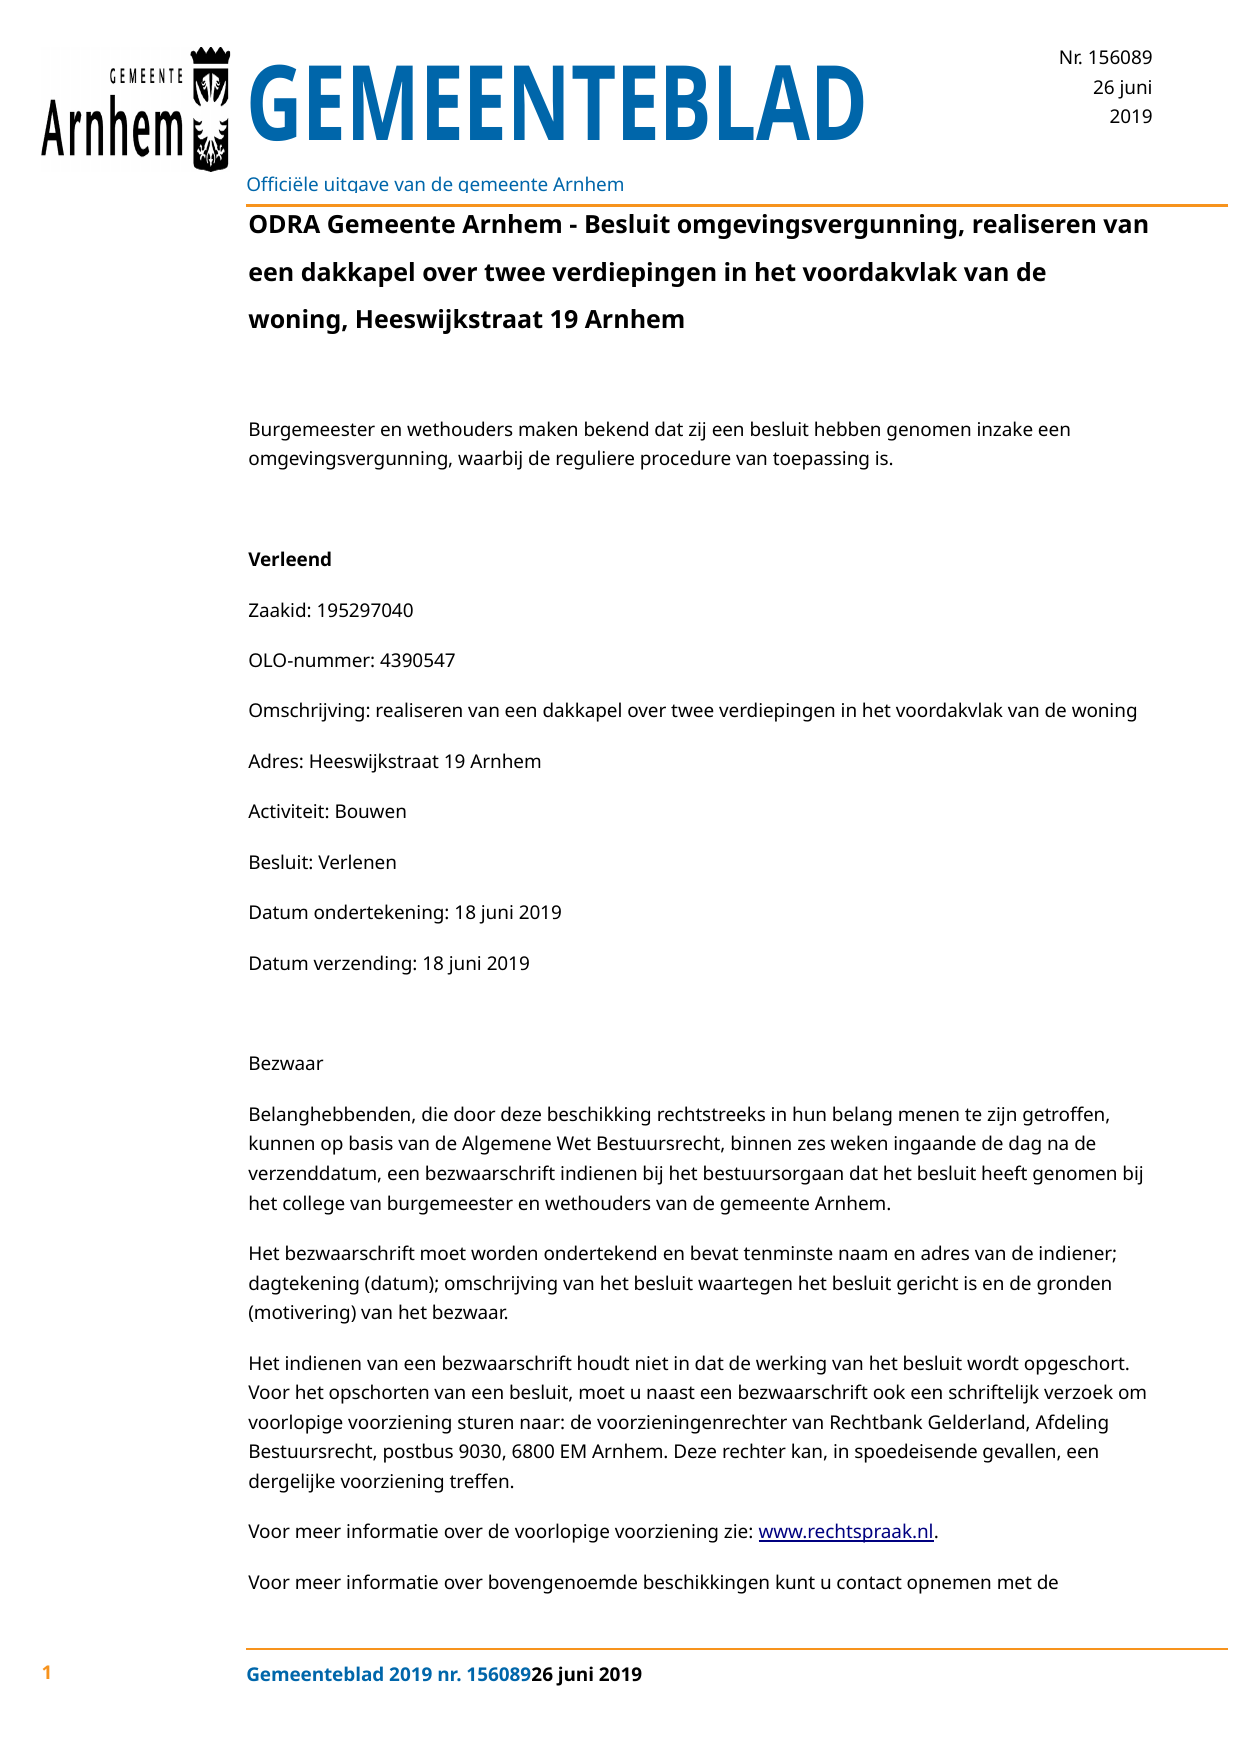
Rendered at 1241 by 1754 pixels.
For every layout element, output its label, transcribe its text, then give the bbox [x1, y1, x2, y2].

text Adres: Heeswijkstraat 19 Arnhem [248, 748, 1152, 774]
text OLO-nummer: 4390547 [248, 647, 1152, 673]
text Burgemeester en wethouders maken bekend dat zij een besluit hebben genomen inzake een omgevingsvergunning, waarbij de reguliere procedure van toepassing is. [248, 416, 1152, 471]
text Belanghebbenden, die door deze beschikking rechtstreeks in hun belang menen te zijn getroffen, kunnen op basis van de Algemene Wet Bestuursrecht, binnen zes weken ingaande de dag na de verzenddatum, een bezwaarschrift indienen bij het bestuursorgaan dat het besluit heeft genomen bij het college van burgemeester en wethouders van de gemeente Arnhem. [248, 1101, 1152, 1215]
text Voor meer informatie over bovengenoemde beschikkingen kunt u contact opnemen met de [248, 1569, 1152, 1594]
text Bezwaar [248, 1051, 1152, 1076]
text Zaakid: 195297040 [248, 597, 1152, 622]
text Verleend [248, 546, 1152, 572]
text Datum verzending: 18 juni 2019 [248, 950, 1152, 975]
text Voor meer informatie over de voorlopige voorziening zie: www.rechtspraak.nl. [248, 1518, 1152, 1544]
text Activiteit: Bouwen [248, 798, 1152, 824]
text ODRA Gemeente Arnhem - Besluit omgevingsvergunning, realiseren van een dakkapel over twee verdiepingen in het voordakvlak van de woning, Heeswijkstraat 19 Arnhem [248, 207, 1152, 336]
picture [41, 47, 231, 172]
text Datum ondertekening: 18 juni 2019 [248, 899, 1152, 925]
text Het bezwaarschrift moet worden ondertekend en bevat tenminste naam en adres van de indiener; dagtekening (datum); omschrijving van het besluit waartegen het besluit gericht is en de gronden (motivering) van het bezwaar. [248, 1240, 1152, 1325]
text Het indienen van een bezwaarschrift houdt niet in dat de werking van het besluit wordt opgeschort. Voor het opschorten van een besluit, moet u naast een bezwaarschrift ook een schriftelijk verzoek om voorlopige voorziening sturen naar: de voorzieningenrechter van Rechtbank Gelderland, Afdeling Bestuursrecht, postbus 9030, 6800 EM Arnhem. Deze rechter kan, in spoedeisende gevallen, een dergelijke voorziening treffen. [248, 1350, 1152, 1494]
text Besluit: Verlenen [248, 849, 1152, 874]
text Omschrijving: realiseren van een dakkapel over twee verdiepingen in het voordakvlak van de woning [248, 698, 1152, 723]
